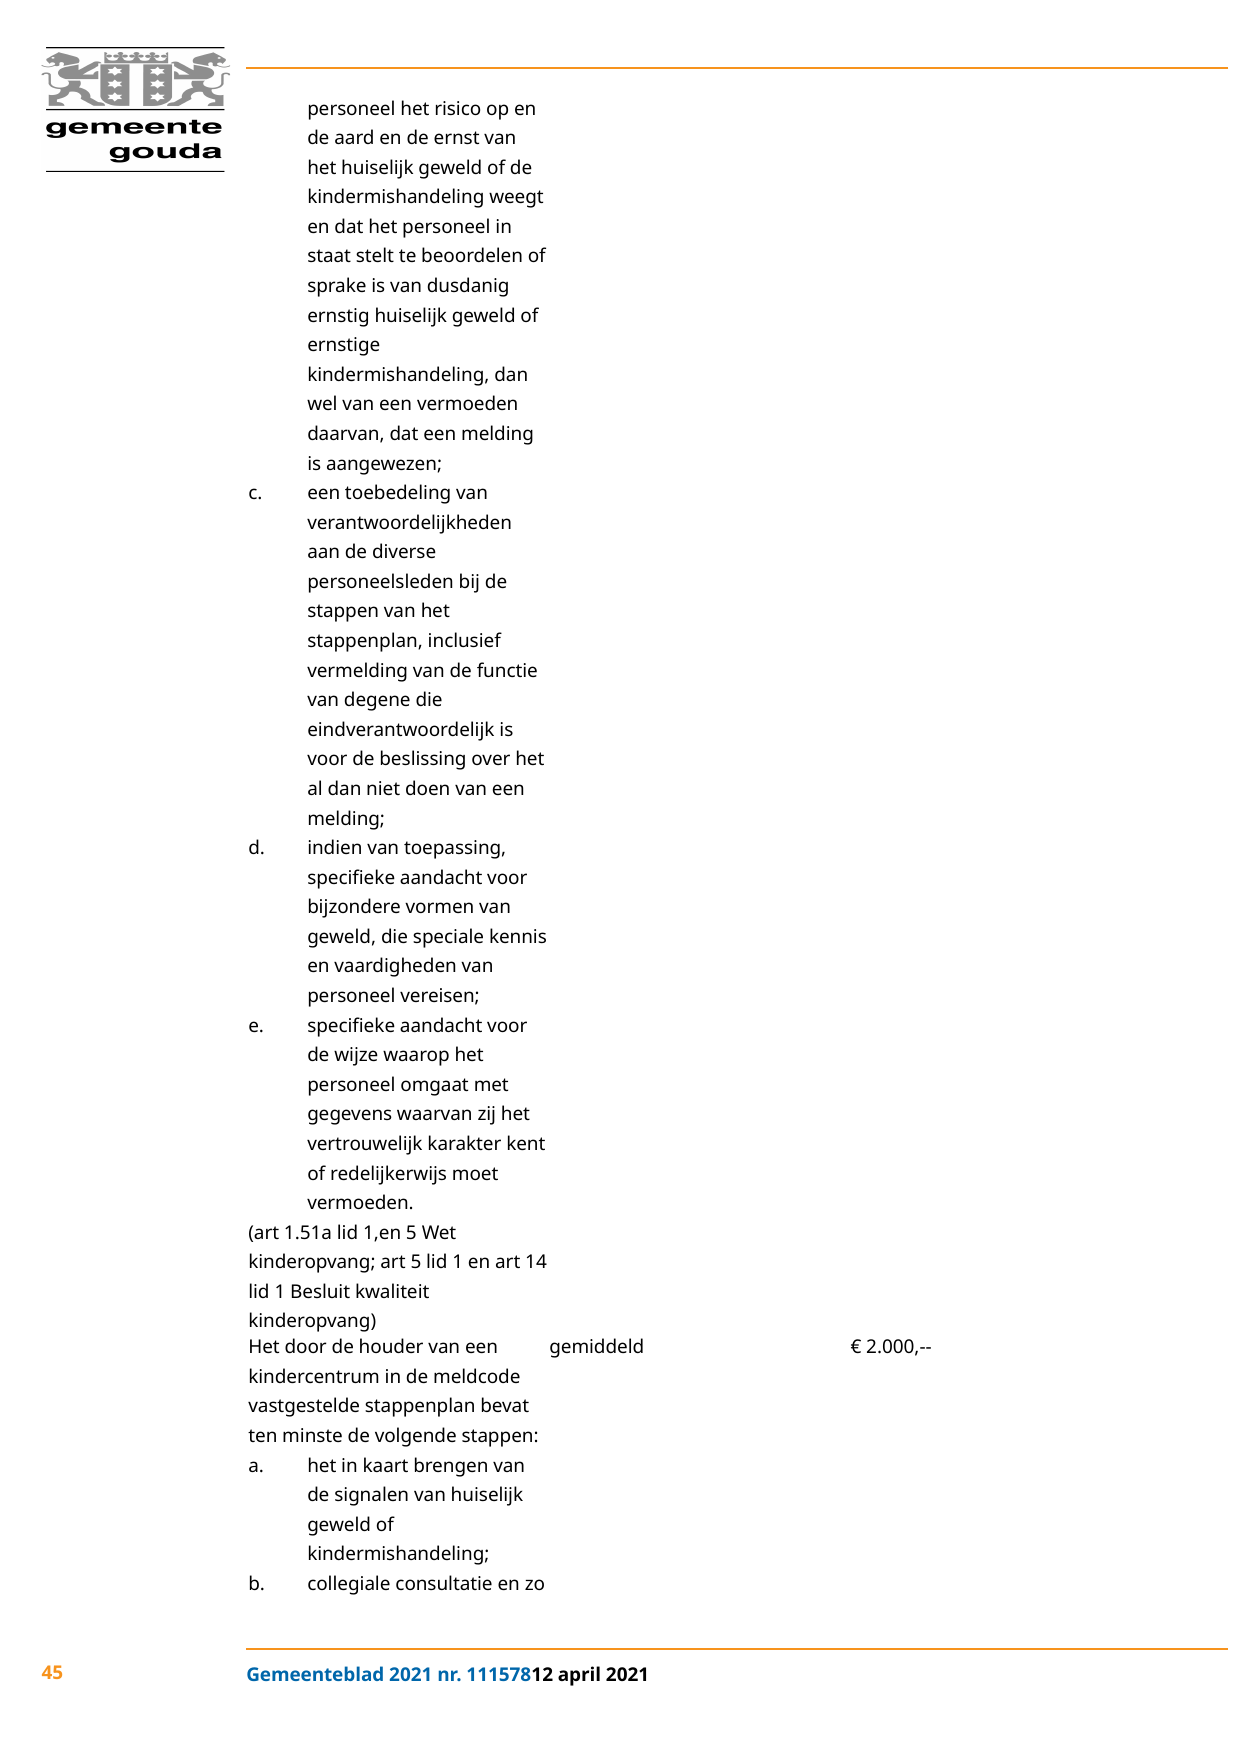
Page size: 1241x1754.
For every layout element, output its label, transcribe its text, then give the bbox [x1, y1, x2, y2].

table_cell Het door de houder van een kindercentrum in de meldcode vastgestelde stappenplan bevat ten minste de volgende stappen: het in kaart brengen van de signalen van huiselijk geweld of kindermishandeling; collegiale consultatie en zo [248, 1334, 549, 1596]
table_cell personeel het risico op en de aard en de ernst van het huiselijk geweld of de kindermishandeling weegt en dat het personeel in staat stelt te beoordelen of sprake is van dusdanig ernstig huiselijk geweld of ernstige kindermishandeling, dan wel van een vermoeden daarvan, dat een melding is aangewezen; een toebedeling van verantwoordelijkheden aan de diverse personeelsleden bij de stappen van het stappenplan, inclusief vermelding van de functie van degene die eindverantwoordelijk is voor de beslissing over het al dan niet doen van een melding; indien van toepassing, specifieke aandacht voor bijzondere vormen van geweld, die speciale kennis en vaardigheden van personeel vereisen; specifieke aandacht voor de wijze waarop het personeel omgaat met gegevens waarvan zij het vertrouwelijk karakter kent of redelijkerwijs moet vermoeden. (art 1.51a lid 1,en 5 Wet kinderopvang; art 5 lid 1 en art 14 lid 1 Besluit kwaliteit kinderopvang) [248, 95, 549, 1333]
table_cell gemiddeld [549, 1334, 850, 1596]
table_cell [850, 95, 1152, 1333]
picture [41, 47, 231, 172]
table_cell [549, 95, 850, 1333]
table_cell € 2.000,-- [850, 1334, 1152, 1596]
